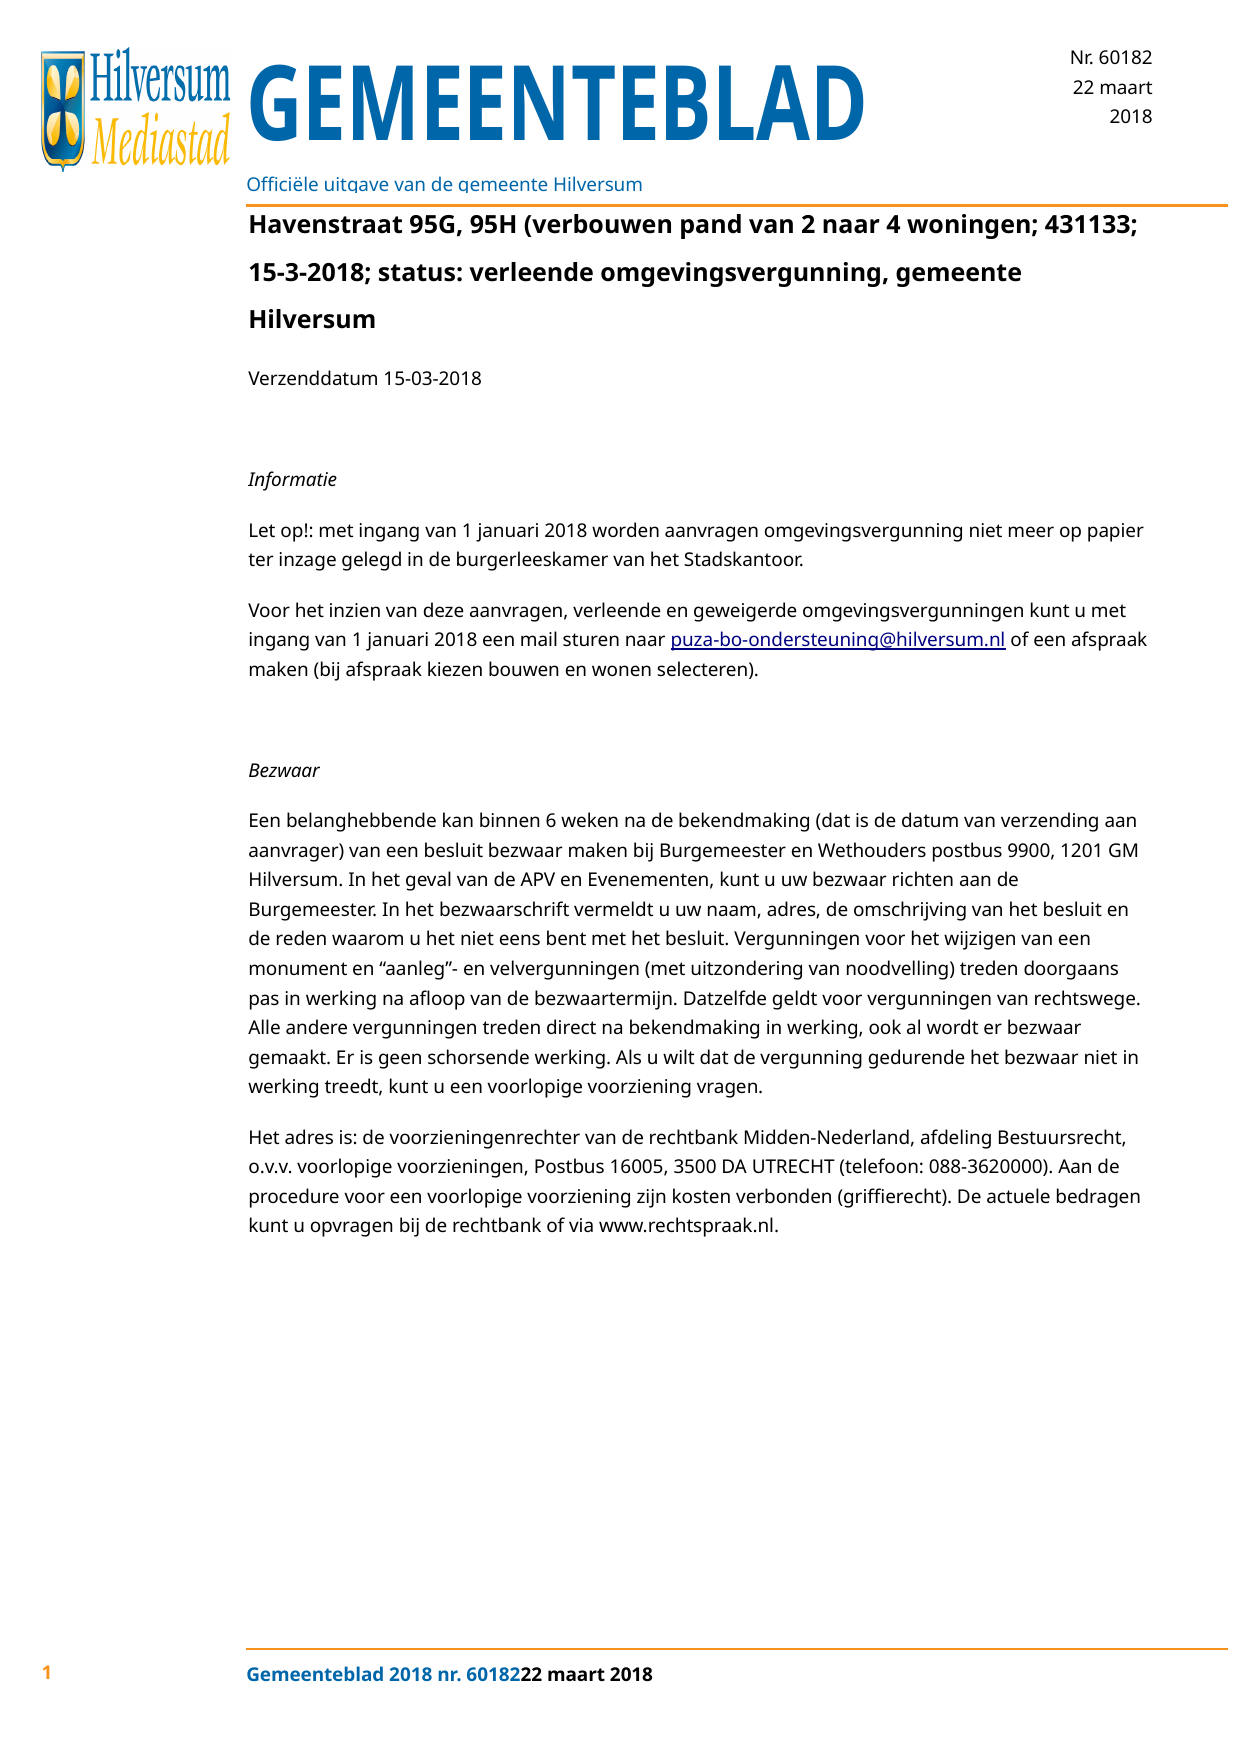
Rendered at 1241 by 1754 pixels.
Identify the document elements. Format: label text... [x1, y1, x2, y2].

text Voor het inzien van deze aanvragen, verleende en geweigerde omgevingsvergunningen kunt u met ingang van 1 januari 2018 een mail sturen naar puza-bo-ondersteuning@hilversum.nl of een afspraak maken (bij afspraak kiezen bouwen en wonen selecteren). [248, 597, 1152, 682]
text Let op!: met ingang van 1 januari 2018 worden aanvragen omgevingsvergunning niet meer op papier ter inzage gelegd in de burgerleeskamer van het Stadskantoor. [248, 517, 1152, 572]
picture [41, 47, 231, 172]
text Informatie [248, 466, 1152, 492]
text Havenstraat 95G, 95H (verbouwen pand van 2 naar 4 woningen; 431133; 15-3-2018; status: verleende omgevingsvergunning, gemeente Hilversum [248, 207, 1152, 336]
text Een belanghebbende kan binnen 6 weken na de bekendmaking (dat is de datum van verzending aan aanvrager) van een besluit bezwaar maken bij Burgemeester en Wethouders postbus 9900, 1201 GM Hilversum. In het geval van de APV en Evenementen, kunt u uw bezwaar richten aan de Burgemeester. In het bezwaarschrift vermeldt u uw naam, adres, de omschrijving van het besluit en de reden waarom u het niet eens bent met het besluit. Vergunningen voor het wijzigen van een monument en “aanleg”- en velvergunningen (met uitzondering van noodvelling) treden doorgaans pas in werking na afloop van de bezwaartermijn. Datzelfde geldt voor vergunningen van rechtswege. Alle andere vergunningen treden direct na bekendmaking in werking, ook al wordt er bezwaar gemaakt. Er is geen schorsende werking. Als u wilt dat de vergunning gedurende het bezwaar niet in werking treedt, kunt u een voorlopige voorziening vragen. [248, 807, 1152, 1099]
text Verzenddatum 15-03-2018 [248, 366, 1152, 391]
text Bezwaar [248, 757, 1152, 782]
text Het adres is: de voorzieningenrechter van de rechtbank Midden-Nederland, afdeling Bestuursrecht, o.v.v. voorlopige voorzieningen, Postbus 16005, 3500 DA UTRECHT (telefoon: 088-3620000). Aan de procedure voor een voorlopige voorziening zijn kosten verbonden (griffierecht). De actuele bedragen kunt u opvragen bij de rechtbank of via www.rechtspraak.nl. [248, 1124, 1152, 1238]
